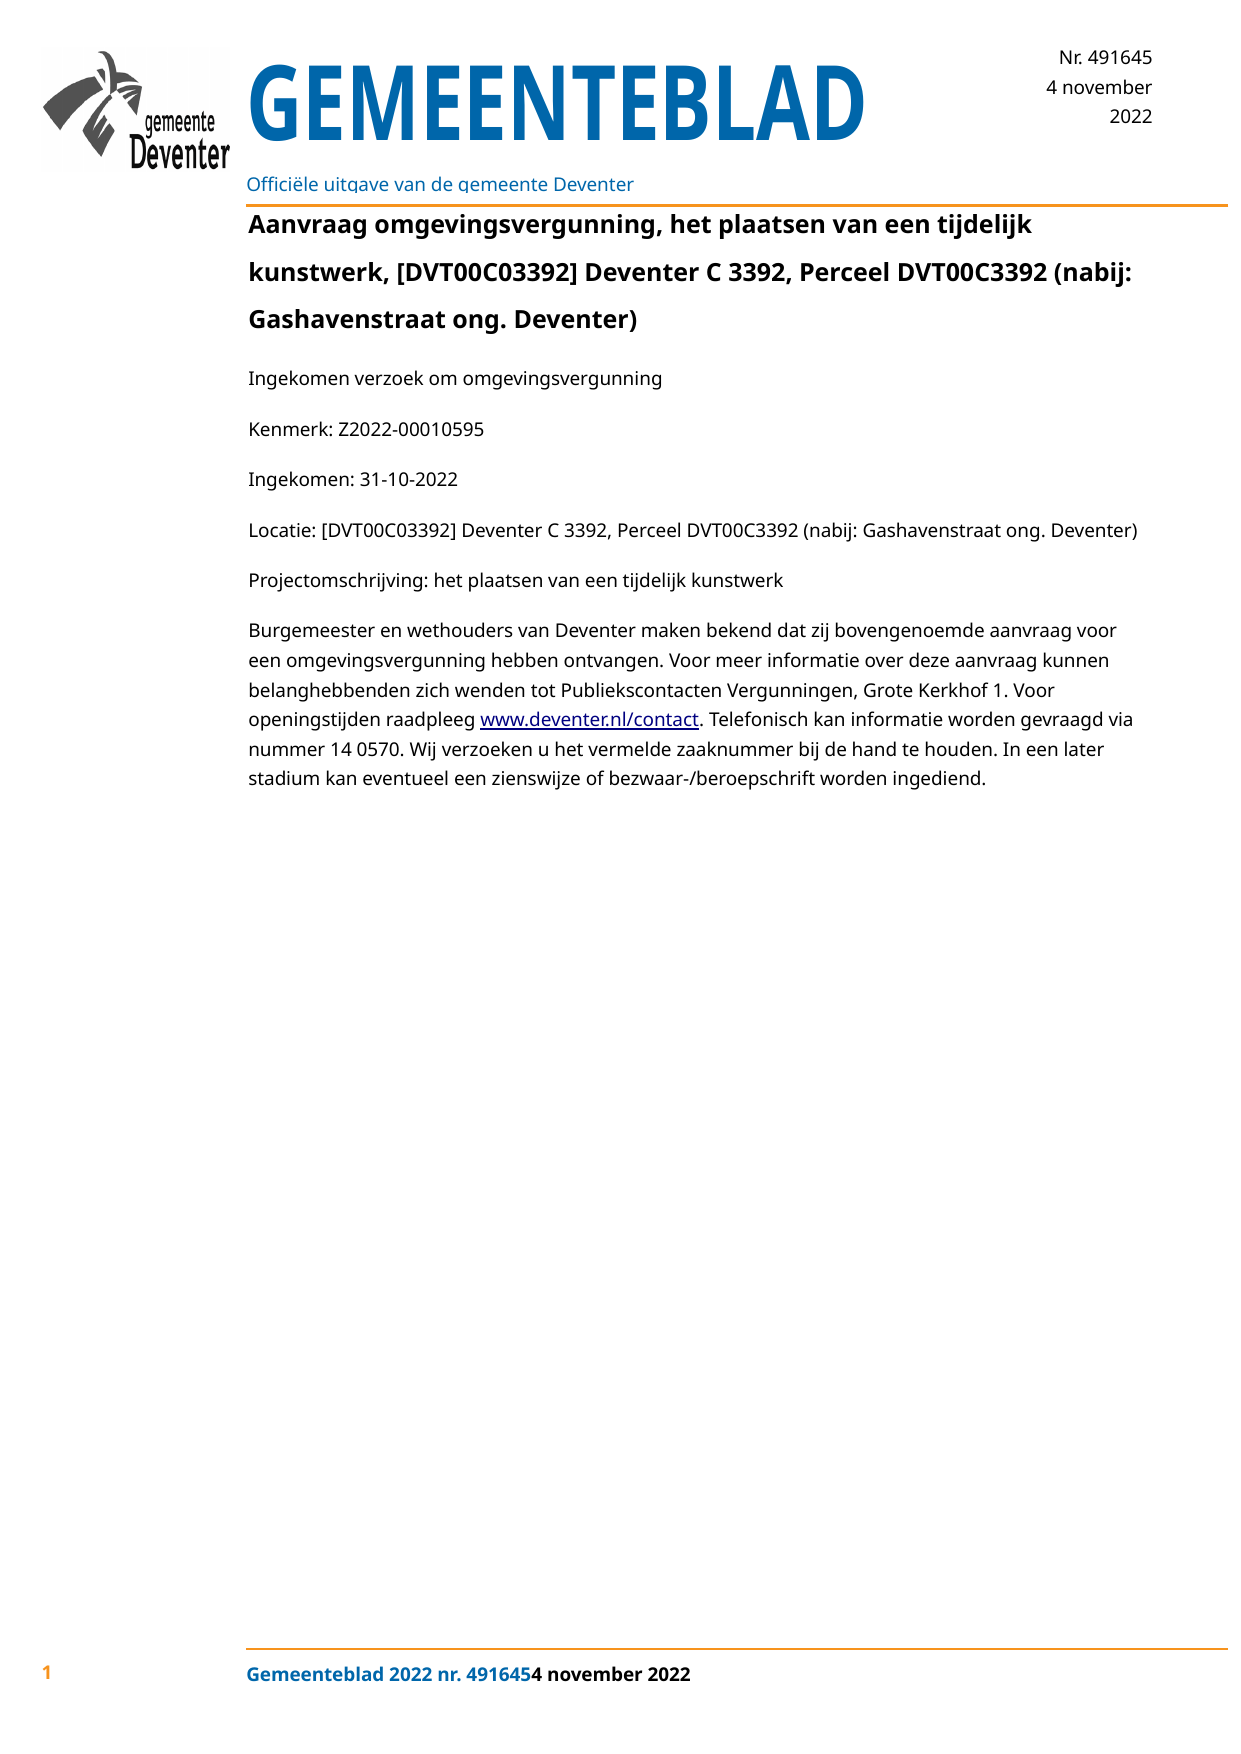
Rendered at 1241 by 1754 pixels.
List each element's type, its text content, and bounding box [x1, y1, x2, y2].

text Ingekomen: 31-10-2022 [248, 466, 1152, 492]
text Burgemeester en wethouders van Deventer maken bekend dat zij bovengenoemde aanvraag voor een omgevingsvergunning hebben ontvangen. Voor meer informatie over deze aanvraag kunnen belanghebbenden zich wenden tot Publiekscontacten Vergunningen, Grote Kerkhof 1. Voor openingstijden raadpleeg www.deventer.nl/contact. Telefonisch kan informatie worden gevraagd via nummer 14 0570. Wij verzoeken u het vermelde zaaknummer bij de hand te houden. In een later stadium kan eventueel een zienswijze of bezwaar-/beroepschrift worden ingediend. [248, 618, 1152, 791]
text Projectomschrijving: het plaatsen van een tijdelijk kunstwerk [248, 567, 1152, 593]
text Locatie: [DVT00C03392] Deventer C 3392, Perceel DVT00C3392 (nabij: Gashavenstraat ong. Deventer) [248, 517, 1152, 542]
text Aanvraag omgevingsvergunning, het plaatsen van een tijdelijk kunstwerk, [DVT00C03392] Deventer C 3392, Perceel DVT00C3392 (nabij: Gashavenstraat ong. Deventer) [248, 207, 1152, 336]
picture [41, 47, 231, 172]
text Ingekomen verzoek om omgevingsvergunning [248, 366, 1152, 391]
text Kenmerk: Z2022-00010595 [248, 416, 1152, 442]
